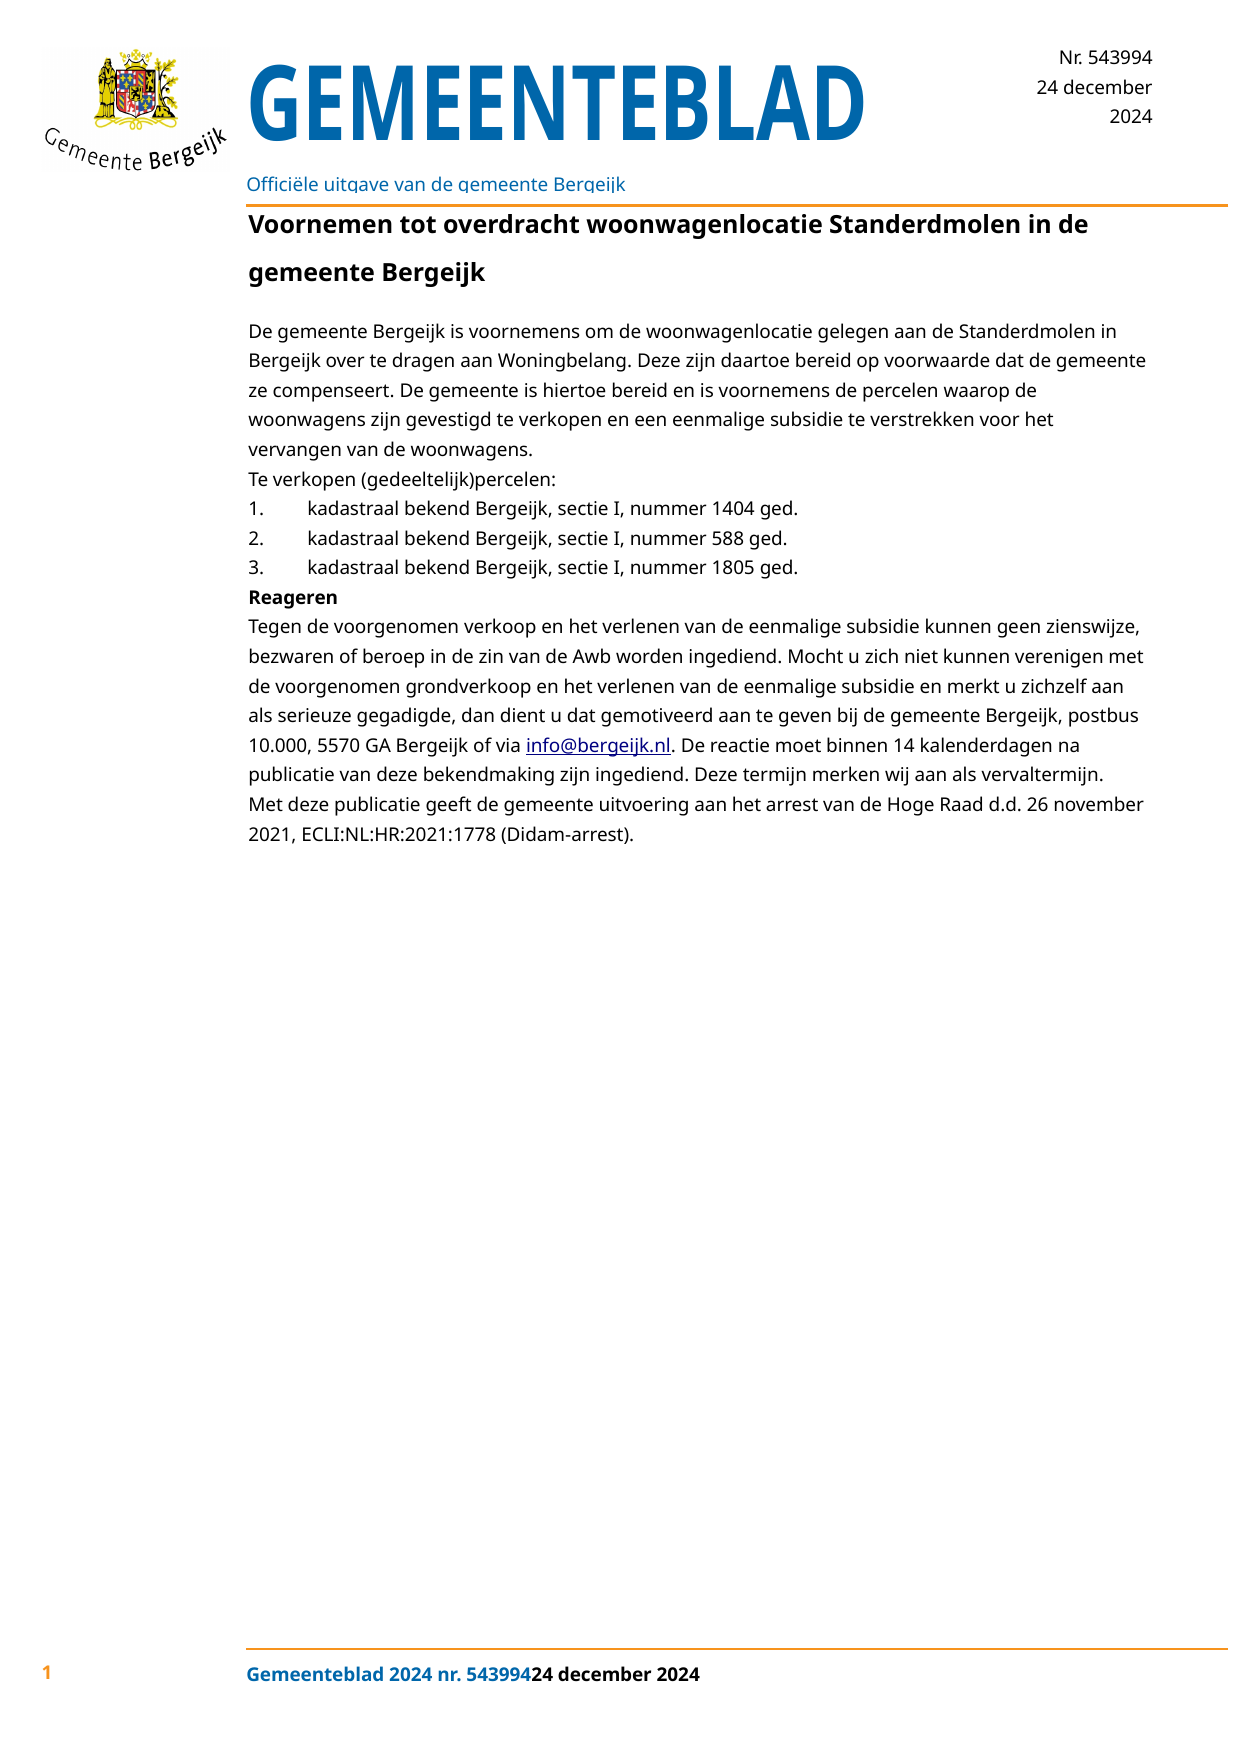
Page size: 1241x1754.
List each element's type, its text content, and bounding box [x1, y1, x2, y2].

text Te verkopen (gedeeltelijk)percelen: [248, 466, 1152, 492]
list kadastraal bekend Bergeijk, sectie I, nummer 1404 ged. [248, 495, 1152, 521]
text De gemeente Bergeijk is voornemens om de woonwagenlocatie gelegen aan de Standerdmolen in Bergeijk over te dragen aan Woningbelang. Deze zijn daartoe bereid op voorwaarde dat de gemeente ze compenseert. De gemeente is hiertoe bereid en is voornemens de percelen waarop de woonwagens zijn gevestigd te verkopen en een eenmalige subsidie te verstrekken voor het vervangen van de woonwagens. [248, 318, 1152, 462]
text Reageren [248, 584, 1152, 610]
text Voornemen tot overdracht woonwagenlocatie Standerdmolen in de gemeente Bergeijk [248, 207, 1152, 288]
picture [41, 47, 231, 172]
text Tegen de voorgenomen verkoop en het verlenen van de eenmalige subsidie kunnen geen zienswijze, bezwaren of beroep in de zin van de Awb worden ingediend. Mocht u zich niet kunnen verenigen met de voorgenomen grondverkoop en het verlenen van de eenmalige subsidie en merkt u zichzelf aan als serieuze gegadigde, dan dient u dat gemotiveerd aan te geven bij de gemeente Bergeijk, postbus 10.000, 5570 GA Bergeijk of via info@bergeijk.nl. De reactie moet binnen 14 kalenderdagen na publicatie van deze bekendmaking zijn ingediend. Deze termijn merken wij aan als vervaltermijn. [248, 614, 1152, 787]
text Met deze publicatie geeft de gemeente uitvoering aan het arrest van de Hoge Raad d.d. 26 november 2021, ECLI:NL:HR:2021:1778 (Didam-arrest). [248, 791, 1152, 847]
list kadastraal bekend Bergeijk, sectie I, nummer 588 ged. [248, 525, 1152, 551]
list kadastraal bekend Bergeijk, sectie I, nummer 1805 ged. [248, 554, 1152, 580]
